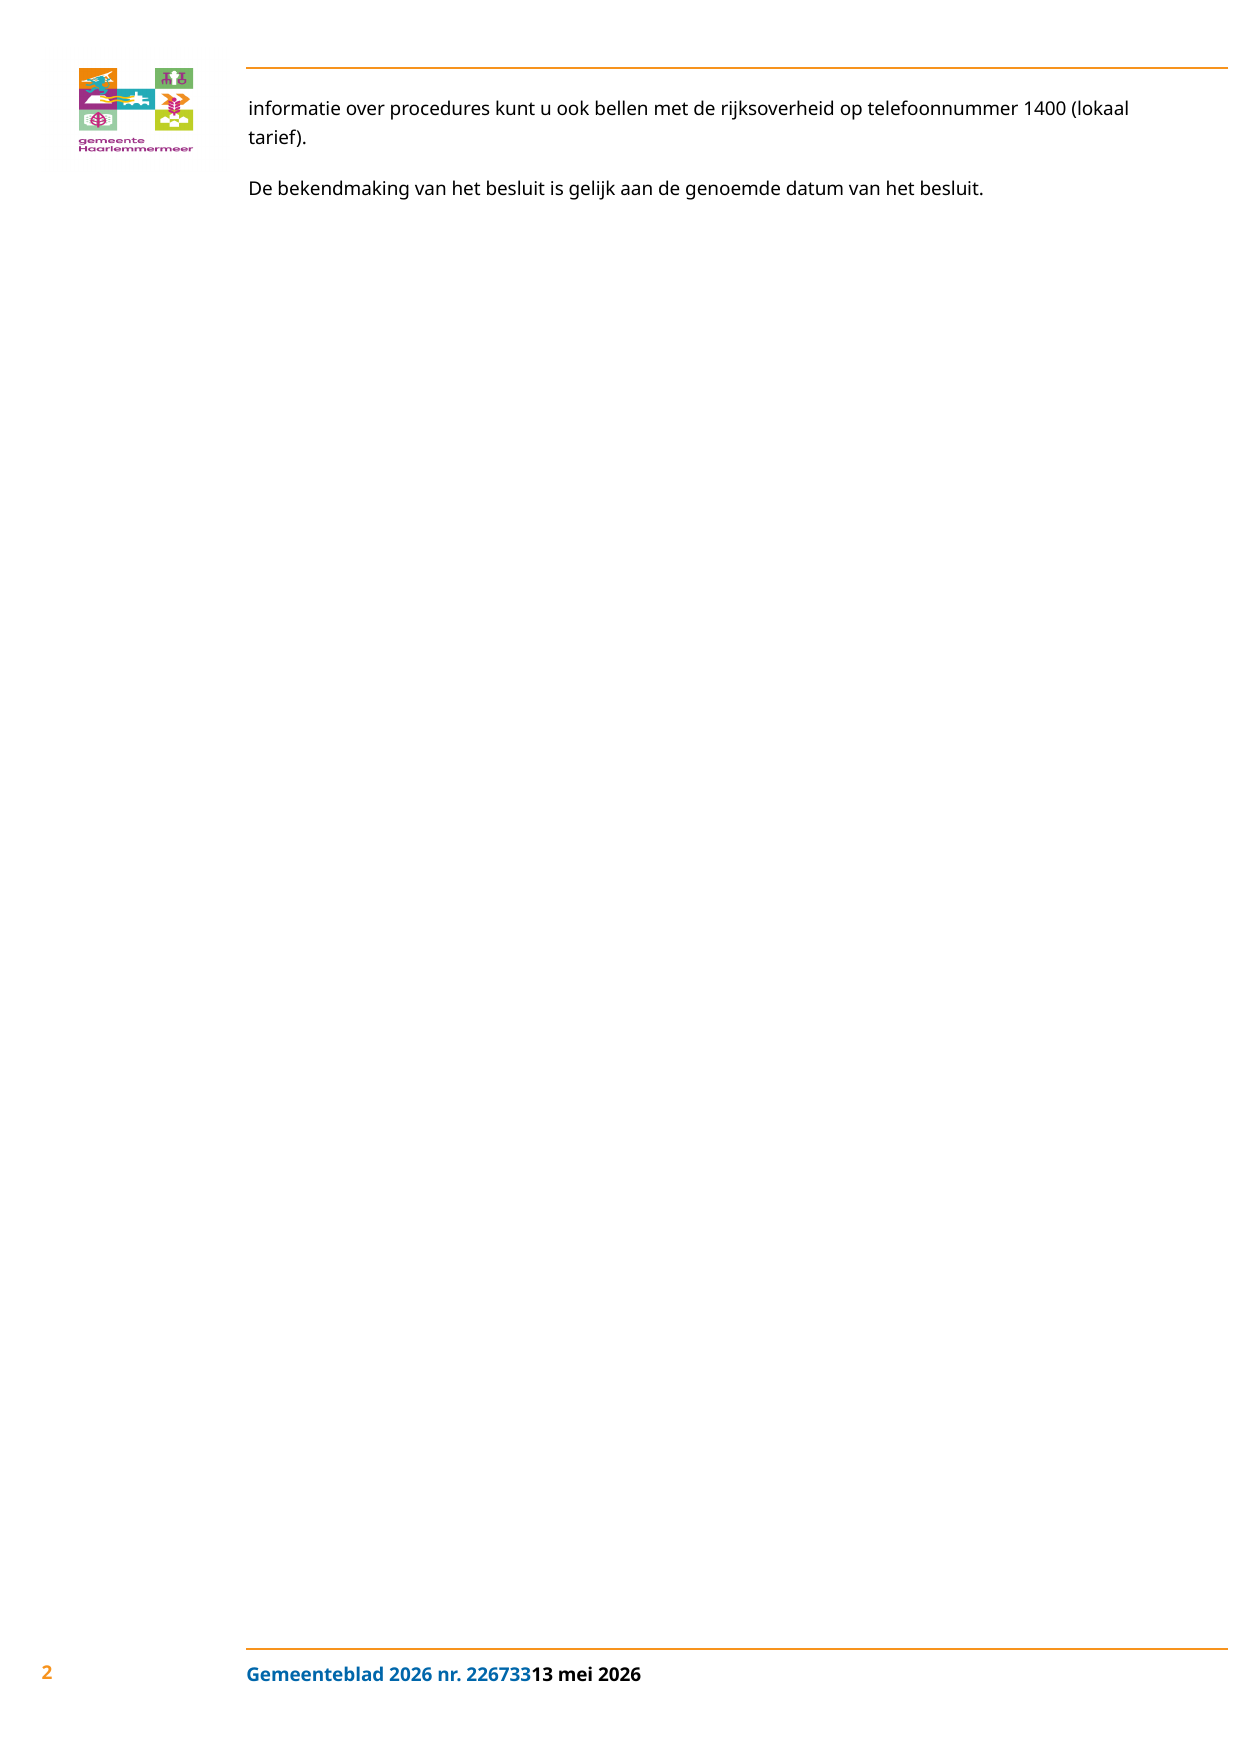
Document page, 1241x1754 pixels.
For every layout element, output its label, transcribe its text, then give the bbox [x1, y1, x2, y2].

text De bekendmaking van het besluit is gelijk aan de genoemde datum van het besluit. [248, 175, 1152, 201]
picture [41, 47, 231, 172]
text informatie over procedures kunt u ook bellen met de rijksoverheid op telefoonnummer 1400 (lokaal tarief). [248, 95, 1152, 150]
